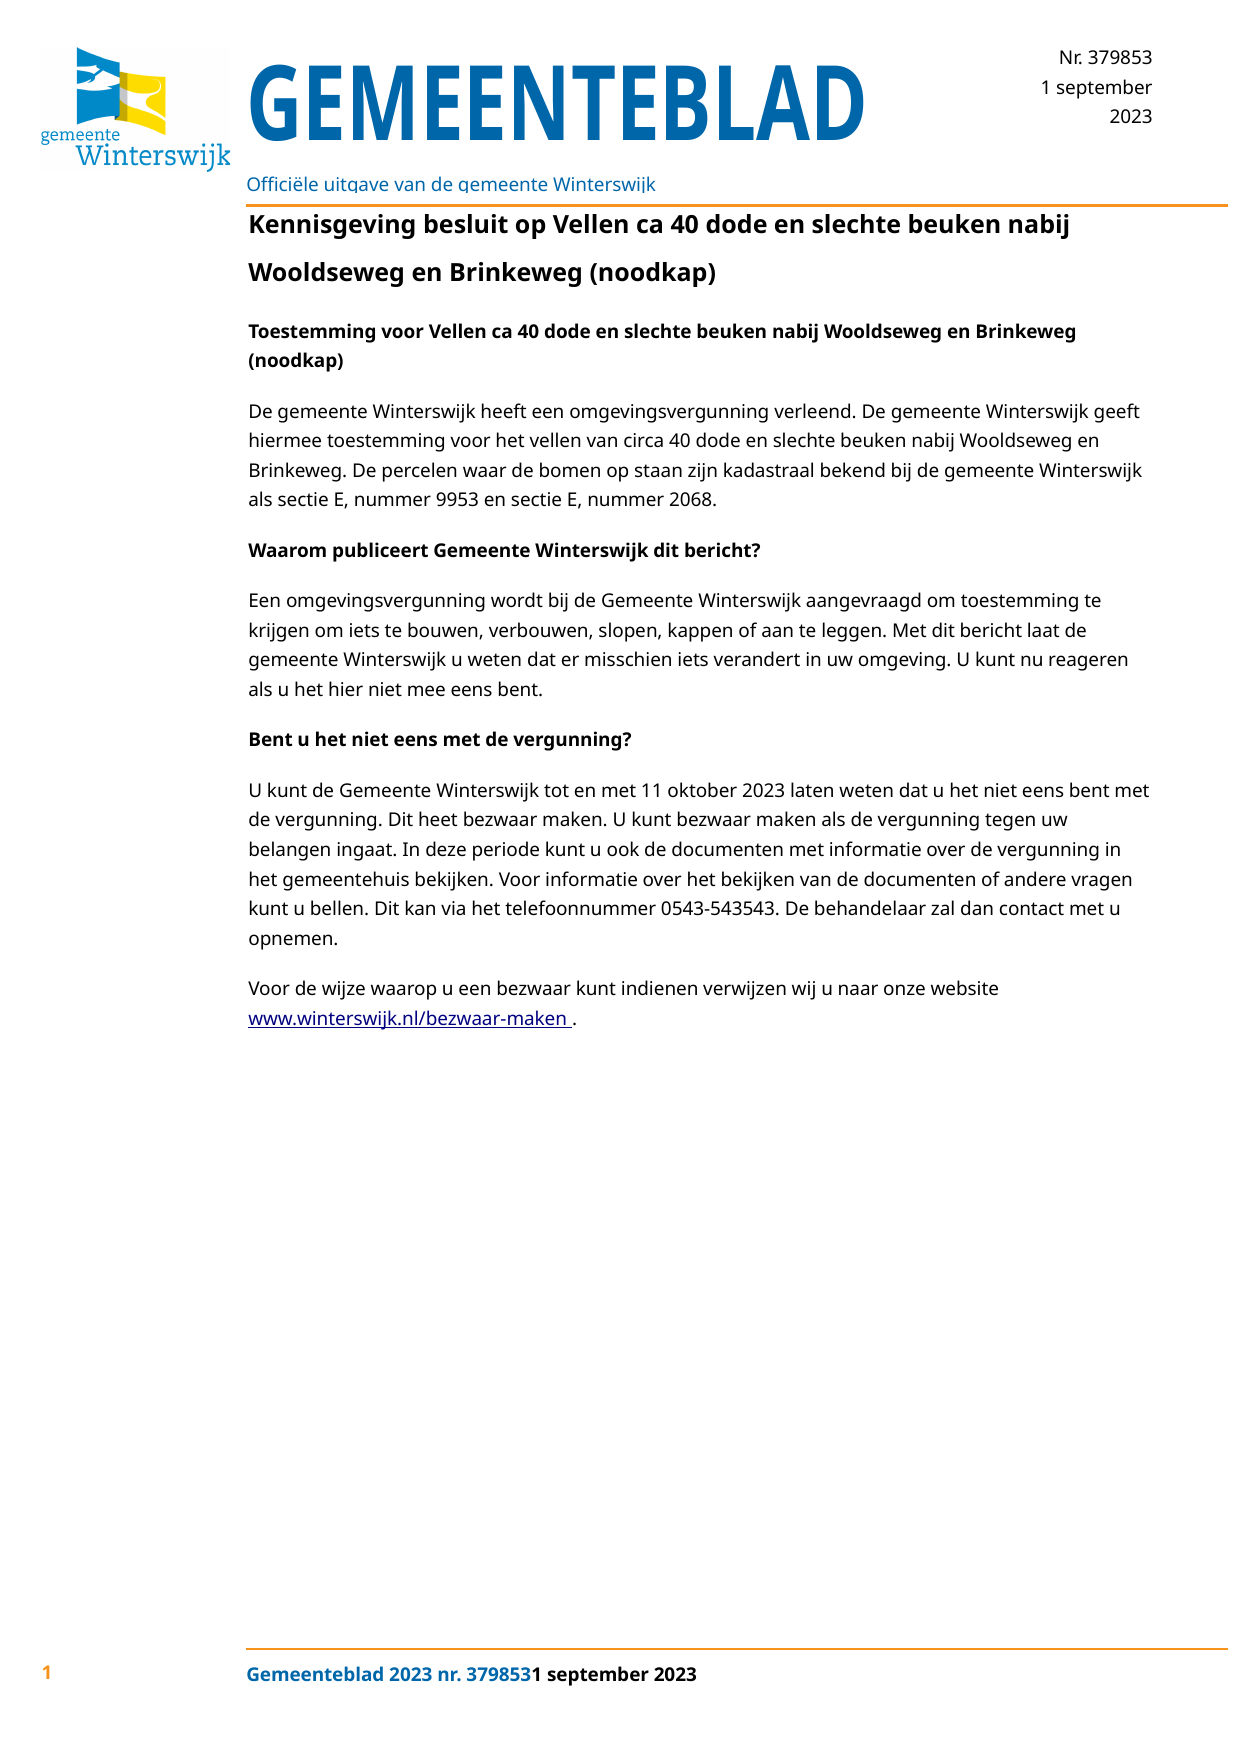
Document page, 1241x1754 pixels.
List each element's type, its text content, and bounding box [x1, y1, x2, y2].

text De gemeente Winterswijk heeft een omgevingsvergunning verleend. De gemeente Winterswijk geeft hiermee toestemming voor het vellen van circa 40 dode en slechte beuken nabij Wooldseweg en Brinkeweg. De percelen waar de bomen op staan zijn kadastraal bekend bij de gemeente Winterswijk als sectie E, nummer 9953 en sectie E, nummer 2068. [248, 398, 1152, 512]
text Kennisgeving besluit op Vellen ca 40 dode en slechte beuken nabij Wooldseweg en Brinkeweg (noodkap) [248, 207, 1152, 288]
text Een omgevingsvergunning wordt bij de Gemeente Winterswijk aangevraagd om toestemming te krijgen om iets te bouwen, verbouwen, slopen, kappen of aan te leggen. Met dit bericht laat de gemeente Winterswijk u weten dat er misschien iets verandert in uw omgeving. U kunt nu reageren als u het hier niet mee eens bent. [248, 587, 1152, 702]
text Toestemming voor Vellen ca 40 dode en slechte beuken nabij Wooldseweg en Brinkeweg (noodkap) [248, 318, 1152, 373]
text Voor de wijze waarop u een bezwaar kunt indienen verwijzen wij u naar onze website www.winterswijk.nl/bezwaar-maken . [248, 975, 1152, 1031]
text Waarom publiceert Gemeente Winterswijk dit bericht? [248, 537, 1152, 563]
text U kunt de Gemeente Winterswijk tot en met 11 oktober 2023 laten weten dat u het niet eens bent met de vergunning. Dit heet bezwaar maken. U kunt bezwaar maken als de vergunning tegen uw belangen ingaat. In deze periode kunt u ook de documenten met informatie over de vergunning in het gemeentehuis bekijken. Voor informatie over het bekijken van de documenten of andere vragen kunt u bellen. Dit kan via het telefoonnummer 0543-543543. De behandelaar zal dan contact met u opnemen. [248, 777, 1152, 951]
picture [41, 47, 231, 172]
picture [225, 153, 231, 162]
text Bent u het niet eens met de vergunning? [248, 727, 1152, 752]
